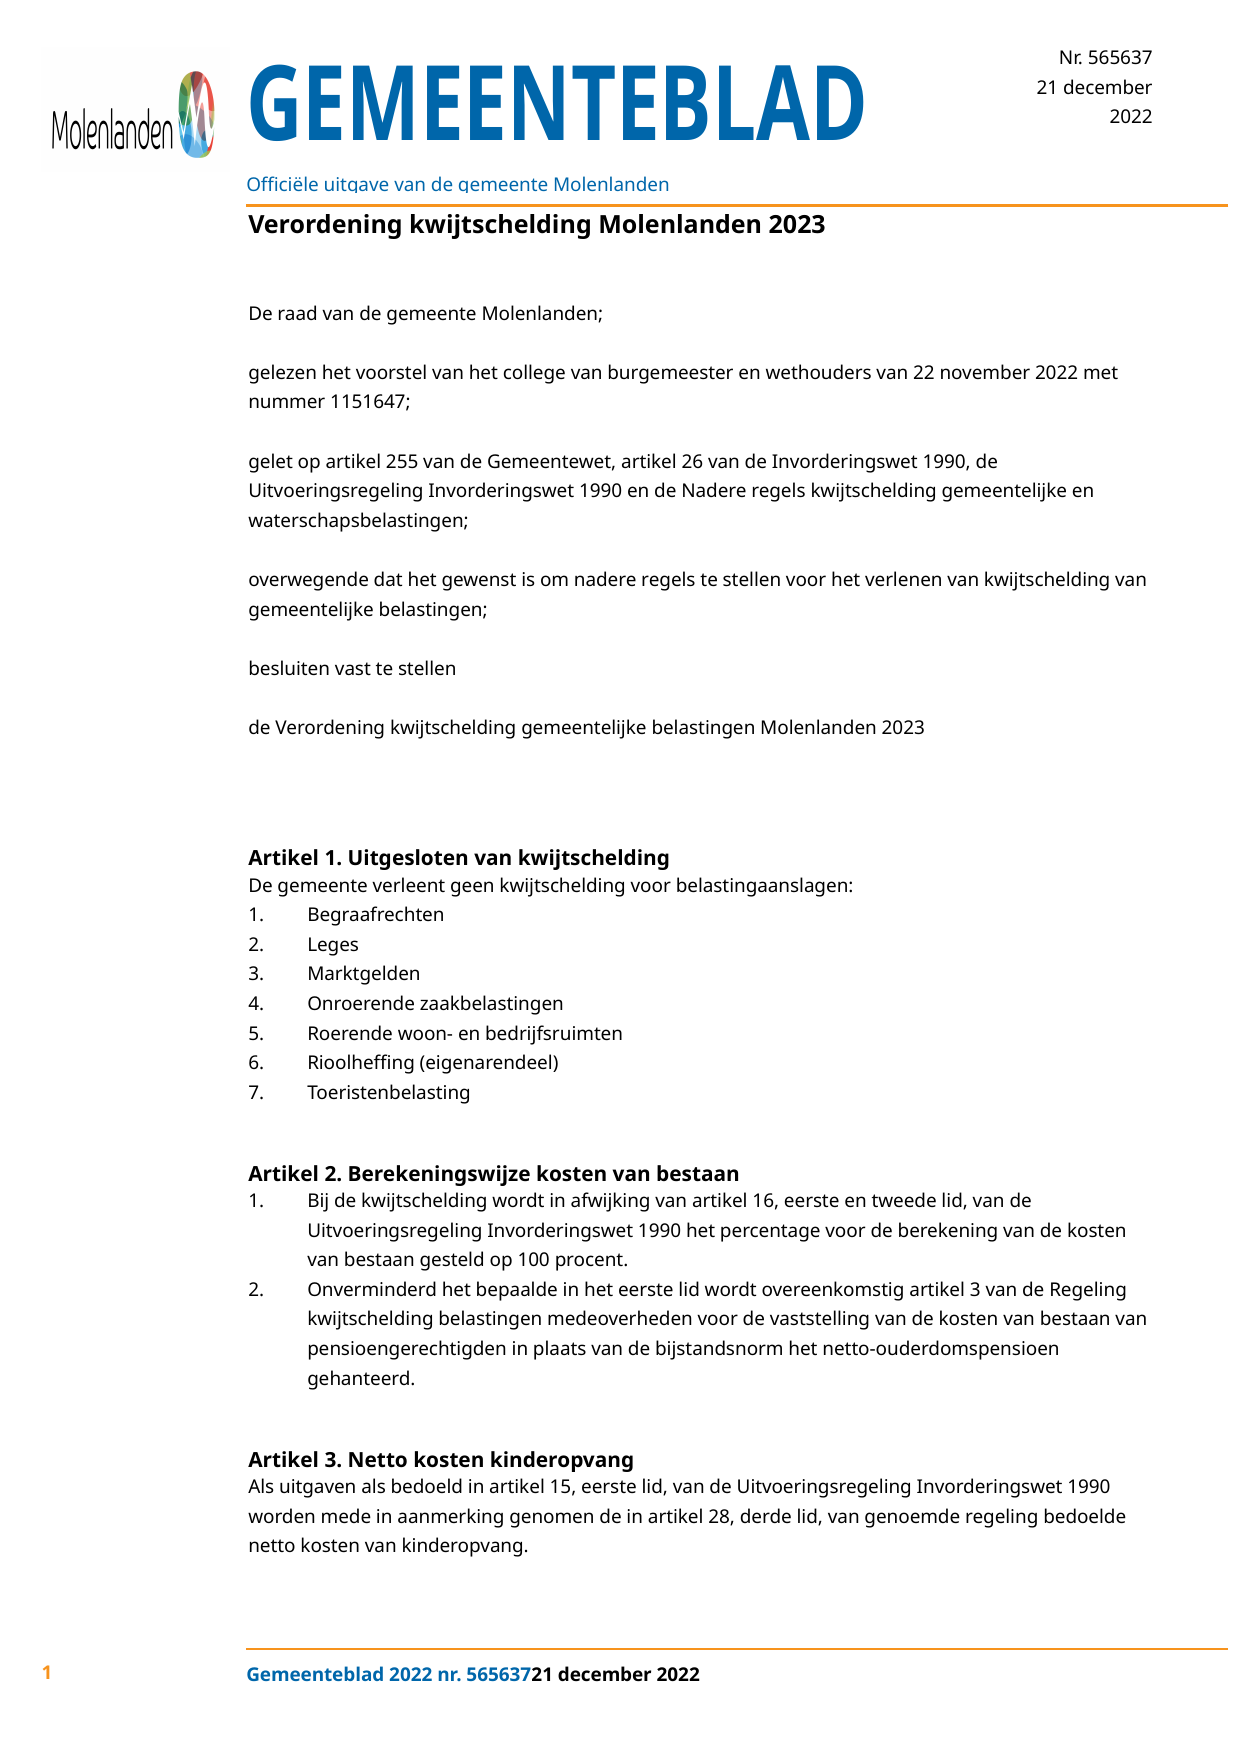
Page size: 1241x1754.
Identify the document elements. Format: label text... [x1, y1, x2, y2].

list Begraafrechten [248, 901, 1152, 927]
list Roerende woon- en bedrijfsruimten [248, 1020, 1152, 1045]
list Onroerende zaakbelastingen [248, 990, 1152, 1016]
text Als uitgaven als bedoeld in artikel 15, eerste lid, van de Uitvoeringsregeling Invorderingswet 1990 worden mede in aanmerking genomen de in artikel 28, derde lid, van genoemde regeling bedoelde netto kosten van kinderopvang. [248, 1473, 1152, 1558]
text Artikel 3. Netto kosten kinderopvang [248, 1445, 1152, 1473]
picture [41, 47, 231, 172]
list Onverminderd het bepaalde in het eerste lid wordt overeenkomstig artikel 3 van de Regeling kwijtschelding belastingen medeoverheden voor de vaststelling van de kosten van bestaan van pensioengerechtigden in plaats van de bijstandsnorm het netto-ouderdomspensioen gehanteerd. [248, 1276, 1152, 1391]
text overwegende dat het gewenst is om nadere regels te stellen voor het verlenen van kwijtschelding van gemeentelijke belastingen; [248, 566, 1152, 621]
text De gemeente verleent geen kwijtschelding voor belastingaanslagen: [248, 872, 1152, 897]
text besluiten vast te stellen [248, 655, 1152, 681]
text Artikel 2. Berekeningswijze kosten van bestaan [248, 1159, 1152, 1187]
list Marktgelden [248, 961, 1152, 986]
text gelet op artikel 255 van de Gemeentewet, artikel 26 van de Invorderingswet 1990, de Uitvoeringsregeling Invorderingswet 1990 en de Nadere regels kwijtschelding gemeentelijke en waterschapsbelastingen; [248, 448, 1152, 533]
text de Verordening kwijtschelding gemeentelijke belastingen Molenlanden 2023 [248, 714, 1152, 740]
text gelezen het voorstel van het college van burgemeester en wethouders van 22 november 2022 met nummer 1151647; [248, 359, 1152, 414]
list Leges [248, 931, 1152, 957]
text De raad van de gemeente Molenlanden; [248, 300, 1152, 326]
text Verordening kwijtschelding Molenlanden 2023 [248, 207, 1152, 241]
list Toeristenbelasting [248, 1079, 1152, 1104]
list Bij de kwijtschelding wordt in afwijking van artikel 16, eerste en tweede lid, van de Uitvoeringsregeling Invorderingswet 1990 het percentage voor de berekening van de kosten van bestaan gesteld op 100 procent. [248, 1187, 1152, 1272]
text Artikel 1. Uitgesloten van kwijtschelding [248, 843, 1152, 872]
list Rioolheffing (eigenarendeel) [248, 1049, 1152, 1075]
